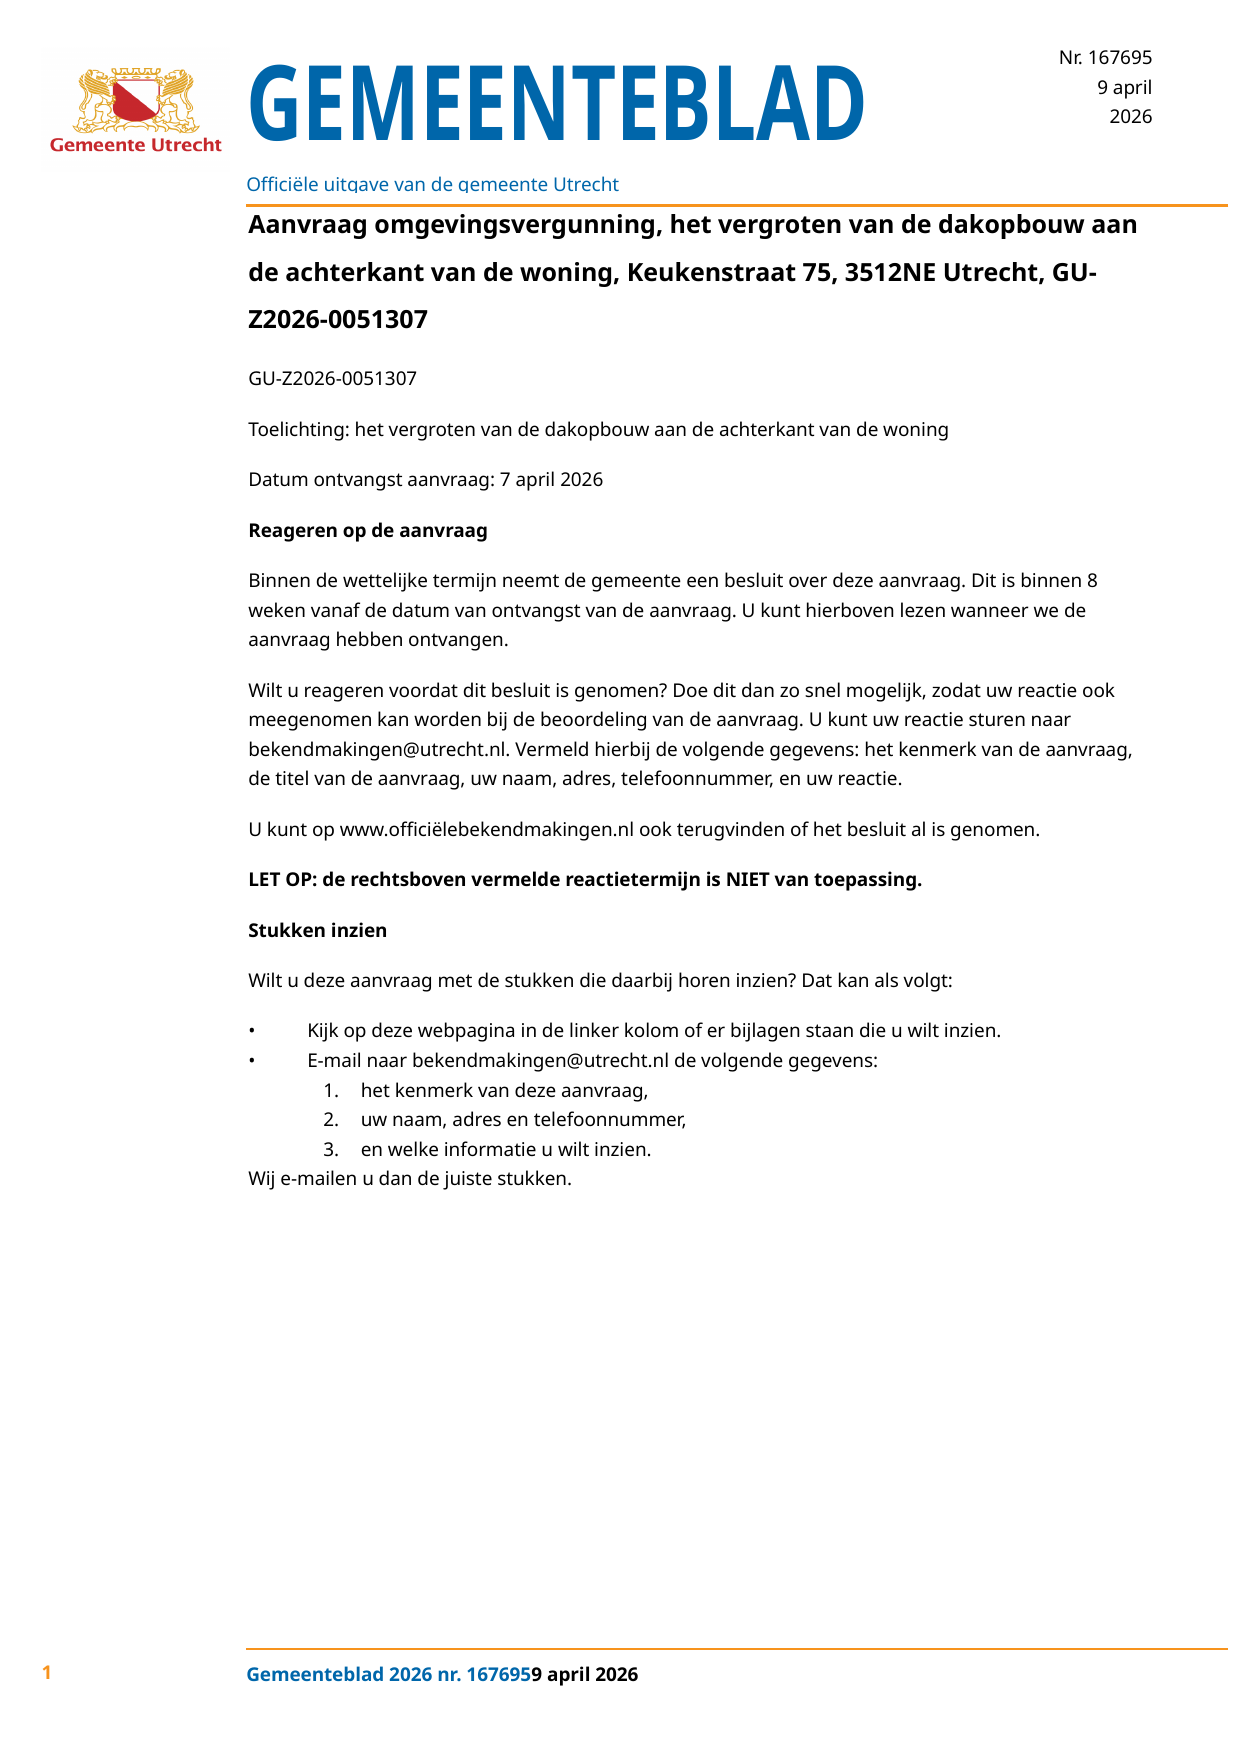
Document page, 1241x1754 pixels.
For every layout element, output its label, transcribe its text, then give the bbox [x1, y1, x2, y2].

text Toelichting: het vergroten van de dakopbouw aan de achterkant van de woning [248, 416, 1152, 442]
list en welke informatie u wilt inzien. [323, 1136, 1152, 1162]
text GU-Z2026-0051307 [248, 366, 1152, 391]
picture [41, 47, 231, 172]
list E-mail naar bekendmakingen@utrecht.nl de volgende gegevens: [248, 1047, 1152, 1073]
text Binnen de wettelijke termijn neemt de gemeente een besluit over deze aanvraag. Dit is binnen 8 weken vanaf de datum van ontvangst van de aanvraag. U kunt hierboven lezen wanneer we de aanvraag hebben ontvangen. [248, 567, 1152, 652]
text Wij e-mailen u dan de juiste stukken. [248, 1166, 1152, 1191]
list het kenmerk van deze aanvraag, [323, 1077, 1152, 1102]
text Datum ontvangst aanvraag: 7 april 2026 [248, 466, 1152, 492]
text Stukken inzien [248, 917, 1152, 942]
text LET OP: de rechtsboven vermelde reactietermijn is NIET van toepassing. [248, 866, 1152, 892]
text Aanvraag omgevingsvergunning, het vergroten van de dakopbouw aan de achterkant van de woning, Keukenstraat 75, 3512NE Utrecht, GU-Z2026-0051307 [248, 207, 1152, 336]
text Reageren op de aanvraag [248, 517, 1152, 542]
list uw naam, adres en telefoonnummer, [323, 1106, 1152, 1132]
list Kijk op deze webpagina in de linker kolom of er bijlagen staan die u wilt inzien. [248, 1018, 1152, 1043]
text U kunt op www.officiëlebekendmakingen.nl ook terugvinden of het besluit al is genomen. [248, 816, 1152, 842]
text Wilt u reageren voordat dit besluit is genomen? Doe dit dan zo snel mogelijk, zodat uw reactie ook meegenomen kan worden bij de beoordeling van de aanvraag. U kunt uw reactie sturen naar bekendmakingen@utrecht.nl. Vermeld hierbij de volgende gegevens: het kenmerk van de aanvraag, de titel van de aanvraag, uw naam, adres, telefoonnummer, en uw reactie. [248, 677, 1152, 791]
text Wilt u deze aanvraag met de stukken die daarbij horen inzien? Dat kan als volgt: [248, 967, 1152, 993]
